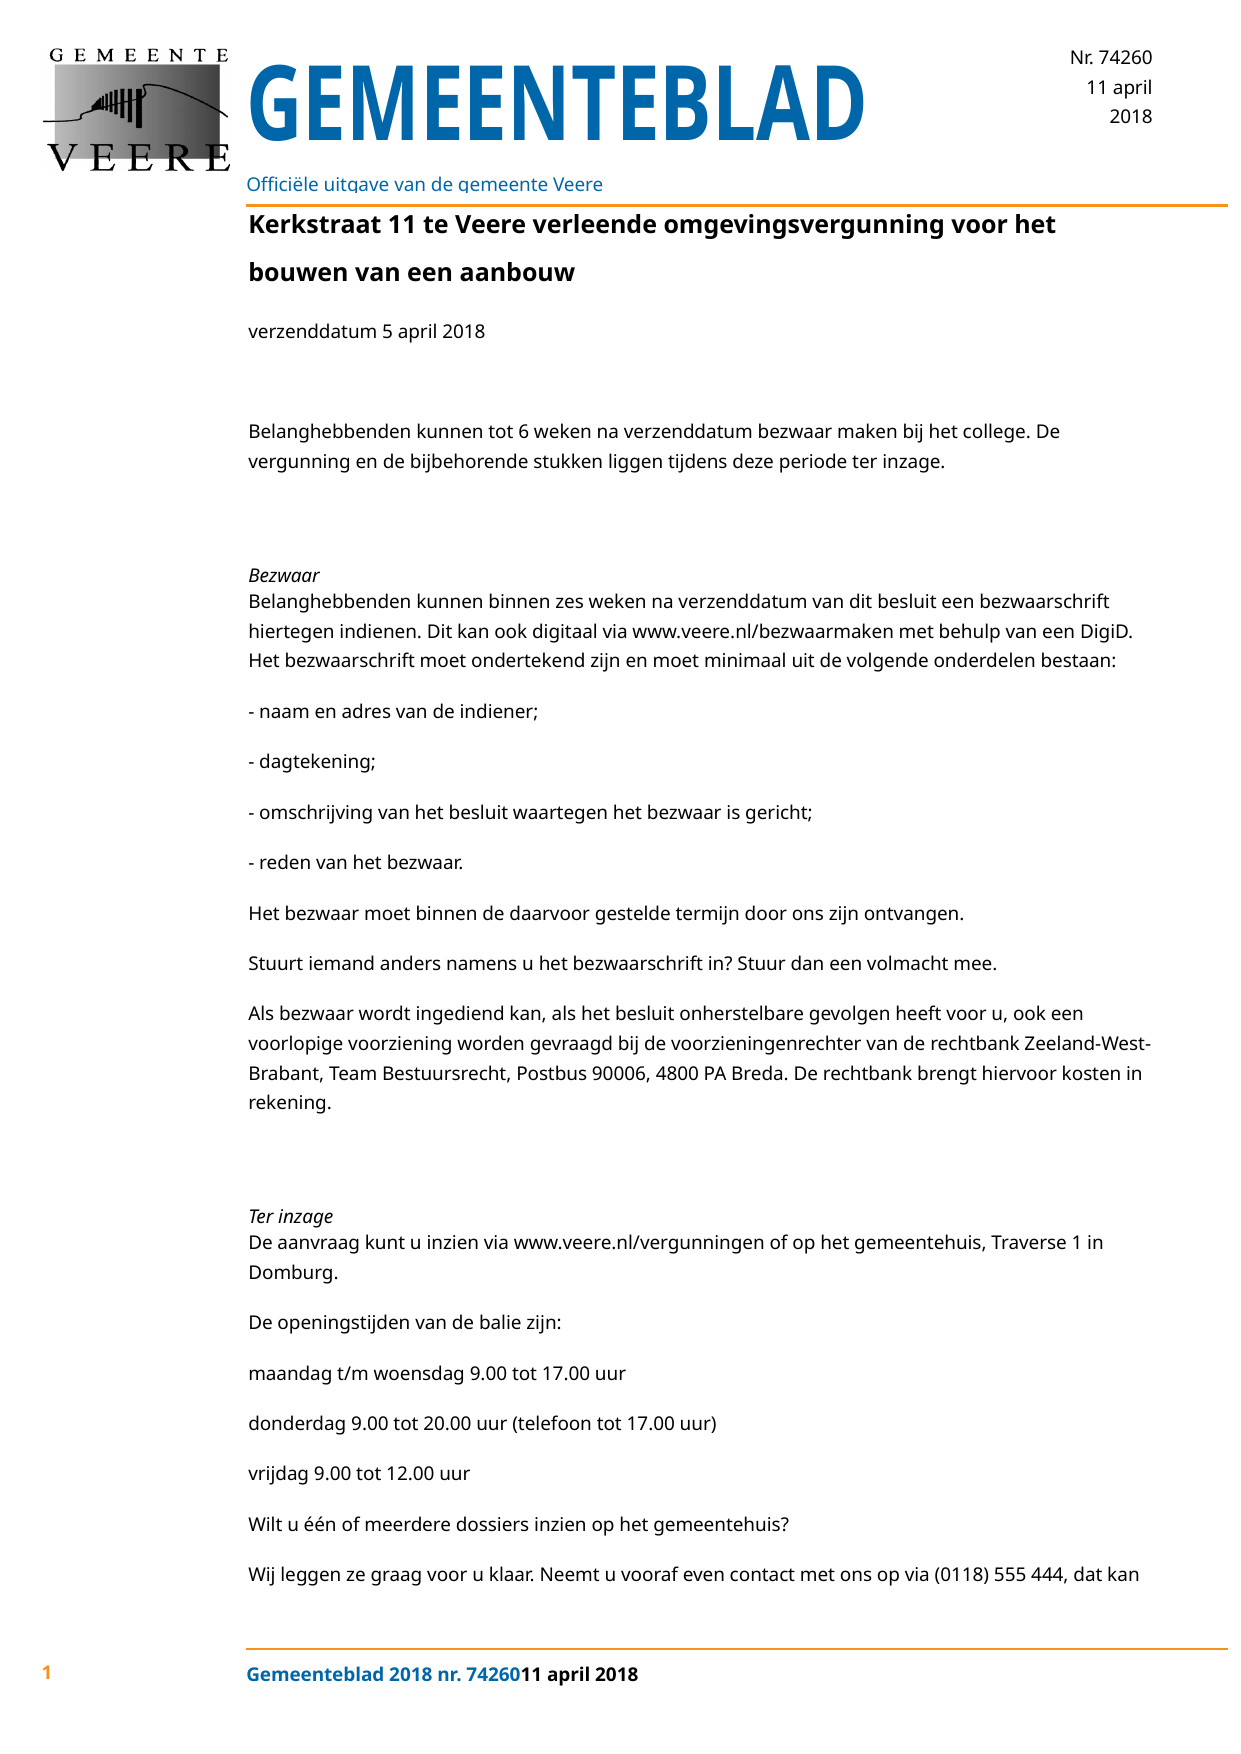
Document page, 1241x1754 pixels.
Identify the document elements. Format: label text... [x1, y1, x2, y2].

text Als bezwaar wordt ingediend kan, als het besluit onherstelbare gevolgen heeft voor u, ook een voorlopige voorziening worden gevraagd bij de voorzieningenrechter van de rechtbank Zeeland-West-Brabant, Team Bestuursrecht, Postbus 90006, 4800 PA Breda. De rechtbank brengt hiervoor kosten in rekening. [248, 1001, 1152, 1115]
text - reden van het bezwaar. [248, 849, 1152, 875]
text Ter inzage [248, 1204, 1152, 1229]
text Belanghebbenden kunnen tot 6 weken na verzenddatum bezwaar maken bij het college. De vergunning en de bijbehorende stukken liggen tijdens deze periode ter inzage. [248, 419, 1152, 474]
text Wilt u één of meerdere dossiers inzien op het gemeentehuis? [248, 1511, 1152, 1537]
text - naam en adres van de indiener; [248, 698, 1152, 724]
text - omschrijving van het besluit waartegen het bezwaar is gericht; [248, 799, 1152, 824]
text Kerkstraat 11 te Veere verleende omgevingsvergunning voor het bouwen van een aanbouw [248, 207, 1152, 288]
text Het bezwaar moet binnen de daarvoor gestelde termijn door ons zijn ontvangen. [248, 900, 1152, 925]
text Bezwaar [248, 563, 1152, 588]
picture [41, 47, 231, 172]
text De aanvraag kunt u inzien via www.veere.nl/vergunningen of op het gemeentehuis, Traverse 1 in Domburg. [248, 1229, 1152, 1285]
text verzenddatum 5 april 2018 [248, 318, 1152, 344]
text maandag t/m woensdag 9.00 tot 17.00 uur [248, 1360, 1152, 1386]
text Wij leggen ze graag voor u klaar. Neemt u vooraf even contact met ons op via (0118) 555 444, dat kan [248, 1561, 1152, 1587]
text - dagtekening; [248, 748, 1152, 774]
text De openingstijden van de balie zijn: [248, 1309, 1152, 1335]
text Belanghebbenden kunnen binnen zes weken na verzenddatum van dit besluit een bezwaarschrift hiertegen indienen. Dit kan ook digitaal via www.veere.nl/bezwaarmaken met behulp van een DigiD. Het bezwaarschrift moet ondertekend zijn en moet minimaal uit de volgende onderdelen bestaan: [248, 588, 1152, 673]
text donderdag 9.00 tot 20.00 uur (telefoon tot 17.00 uur) [248, 1410, 1152, 1436]
text vrijdag 9.00 tot 12.00 uur [248, 1461, 1152, 1486]
text Stuurt iemand anders namens u het bezwaarschrift in? Stuur dan een volmacht mee. [248, 950, 1152, 976]
